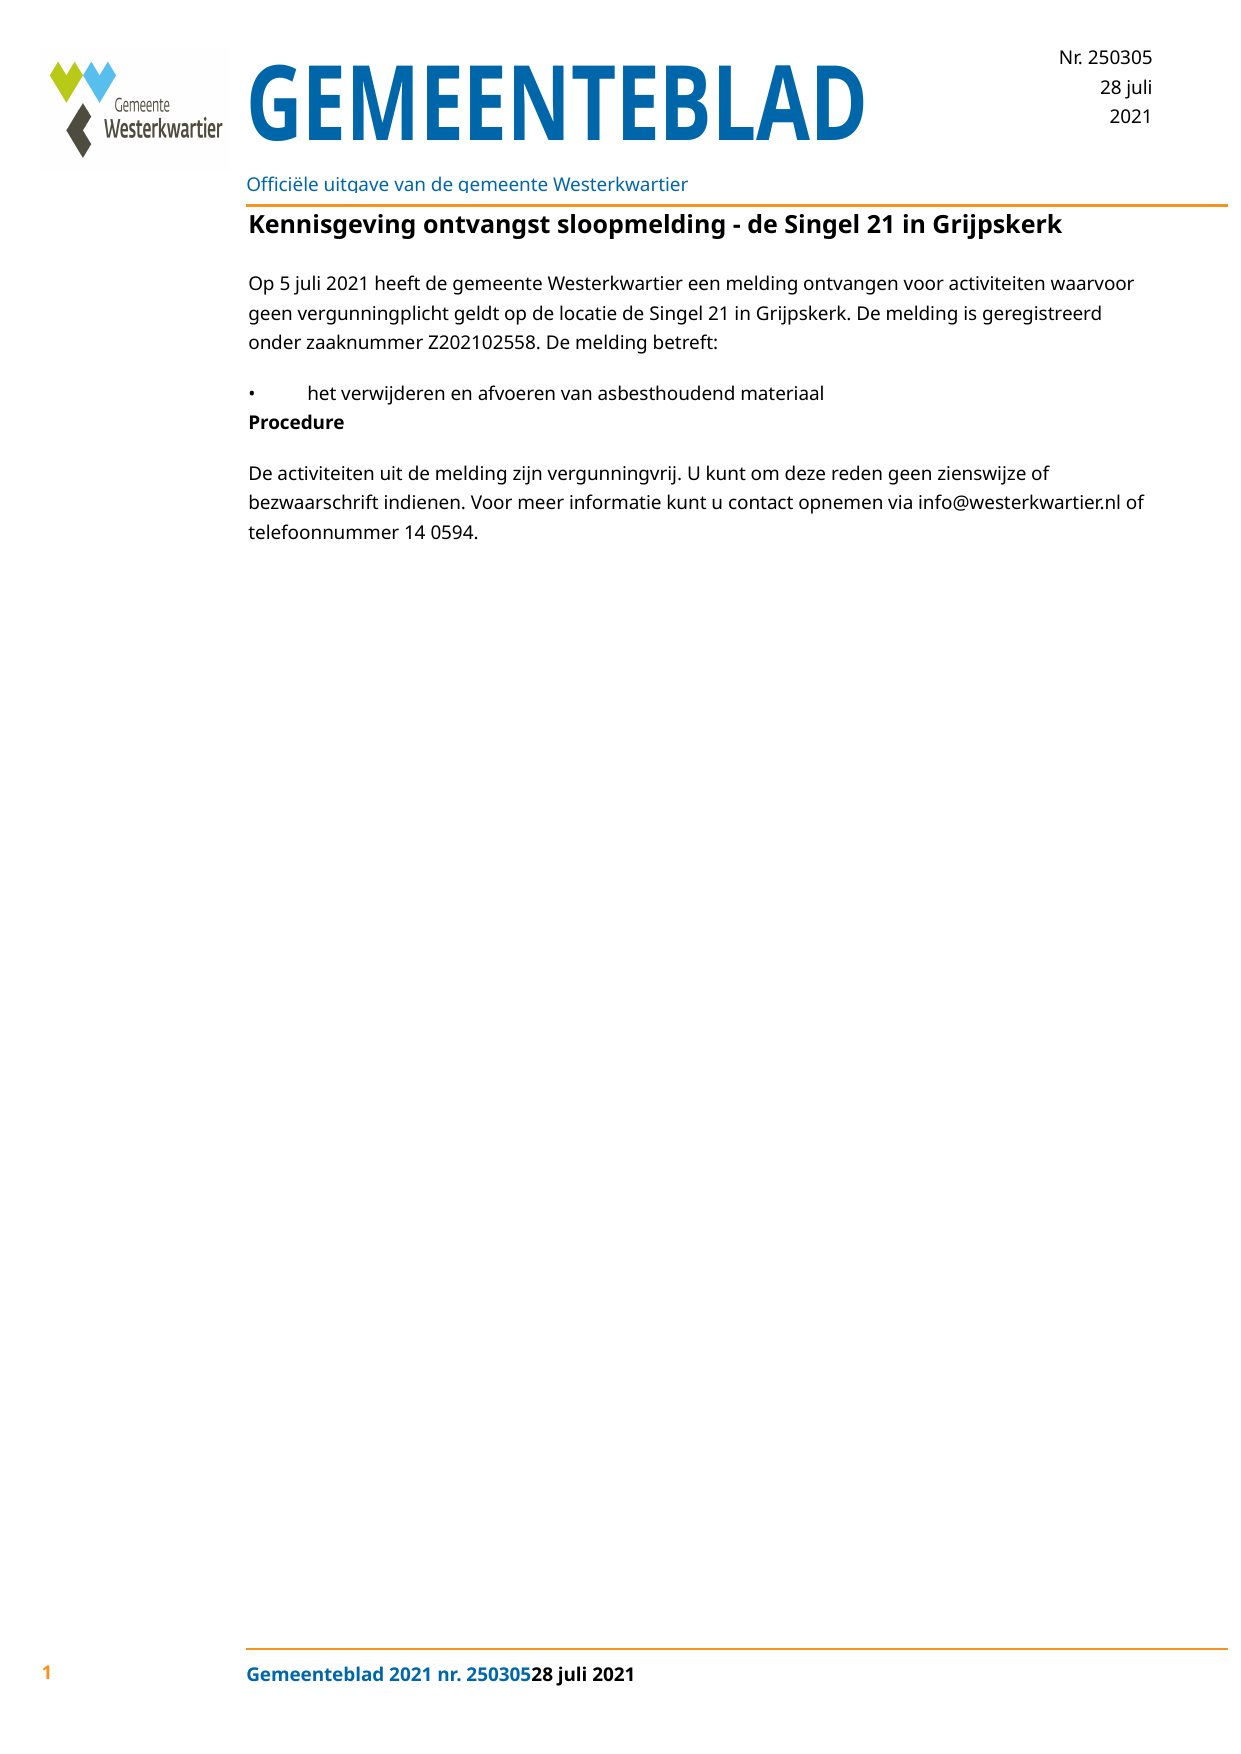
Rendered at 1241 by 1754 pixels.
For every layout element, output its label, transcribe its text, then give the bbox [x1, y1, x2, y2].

text Procedure [248, 409, 1152, 435]
text De activiteiten uit de melding zijn vergunningvrij. U kunt om deze reden geen zienswijze of bezwaarschrift indienen. Voor meer informatie kunt u contact opnemen via info@westerkwartier.nl of telefoonnummer 14 0594. [248, 460, 1152, 545]
list het verwijderen en afvoeren van asbesthoudend materiaal [248, 380, 1152, 406]
text Kennisgeving ontvangst sloopmelding - de Singel 21 in Grijpskerk [248, 207, 1152, 241]
picture [41, 47, 231, 172]
text Op 5 juli 2021 heeft de gemeente Westerkwartier een melding ontvangen voor activiteiten waarvoor geen vergunningplicht geldt op de locatie de Singel 21 in Grijpskerk. De melding is geregistreerd onder zaaknummer Z202102558. De melding betreft: [248, 270, 1152, 355]
